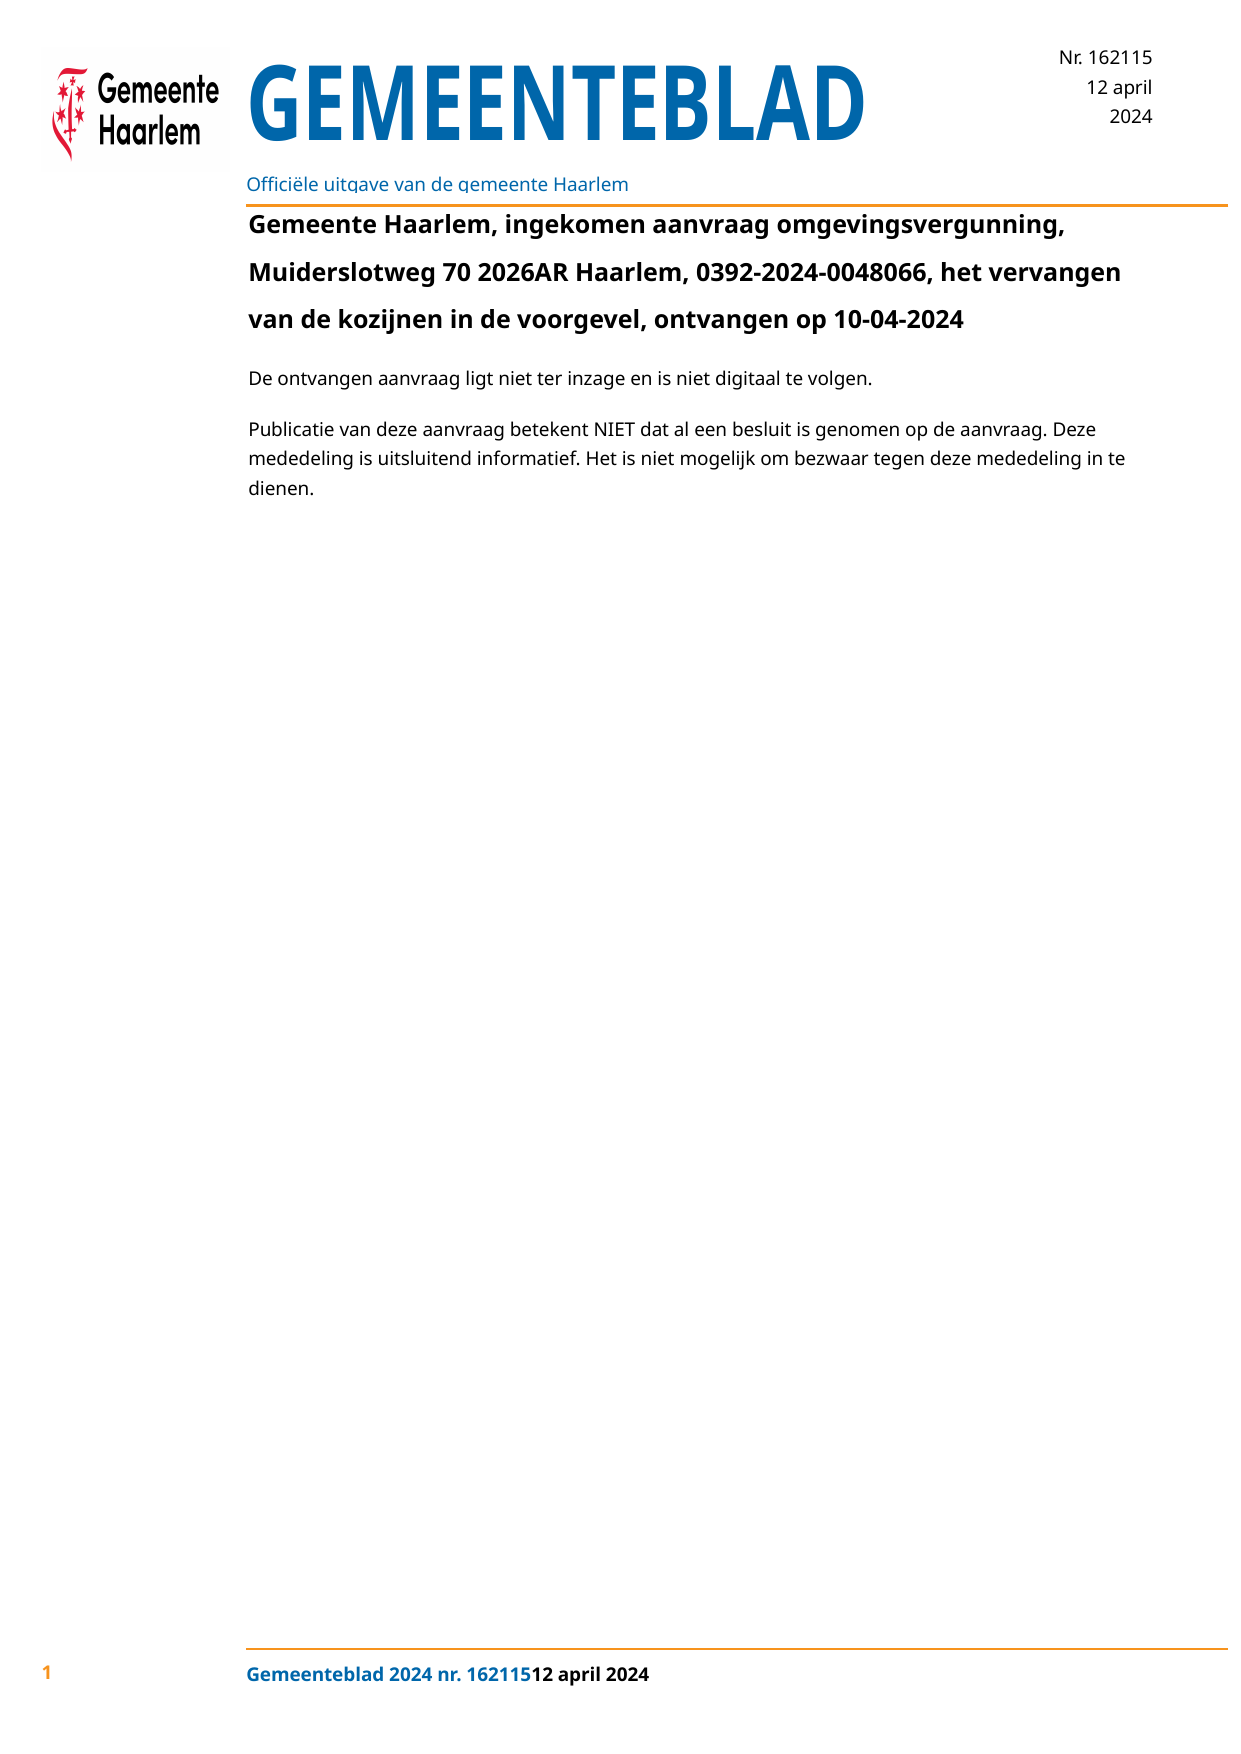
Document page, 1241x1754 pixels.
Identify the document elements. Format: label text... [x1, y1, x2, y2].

picture [41, 47, 231, 172]
text Gemeente Haarlem, ingekomen aanvraag omgevingsvergunning, Muiderslotweg 70 2026AR Haarlem, 0392-2024-0048066, het vervangen van de kozijnen in de voorgevel, ontvangen op 10-04-2024 [248, 207, 1152, 336]
text Publicatie van deze aanvraag betekent NIET dat al een besluit is genomen op de aanvraag. Deze mededeling is uitsluitend informatief. Het is niet mogelijk om bezwaar tegen deze mededeling in te dienen. [248, 416, 1152, 501]
text De ontvangen aanvraag ligt niet ter inzage en is niet digitaal te volgen. [248, 366, 1152, 391]
